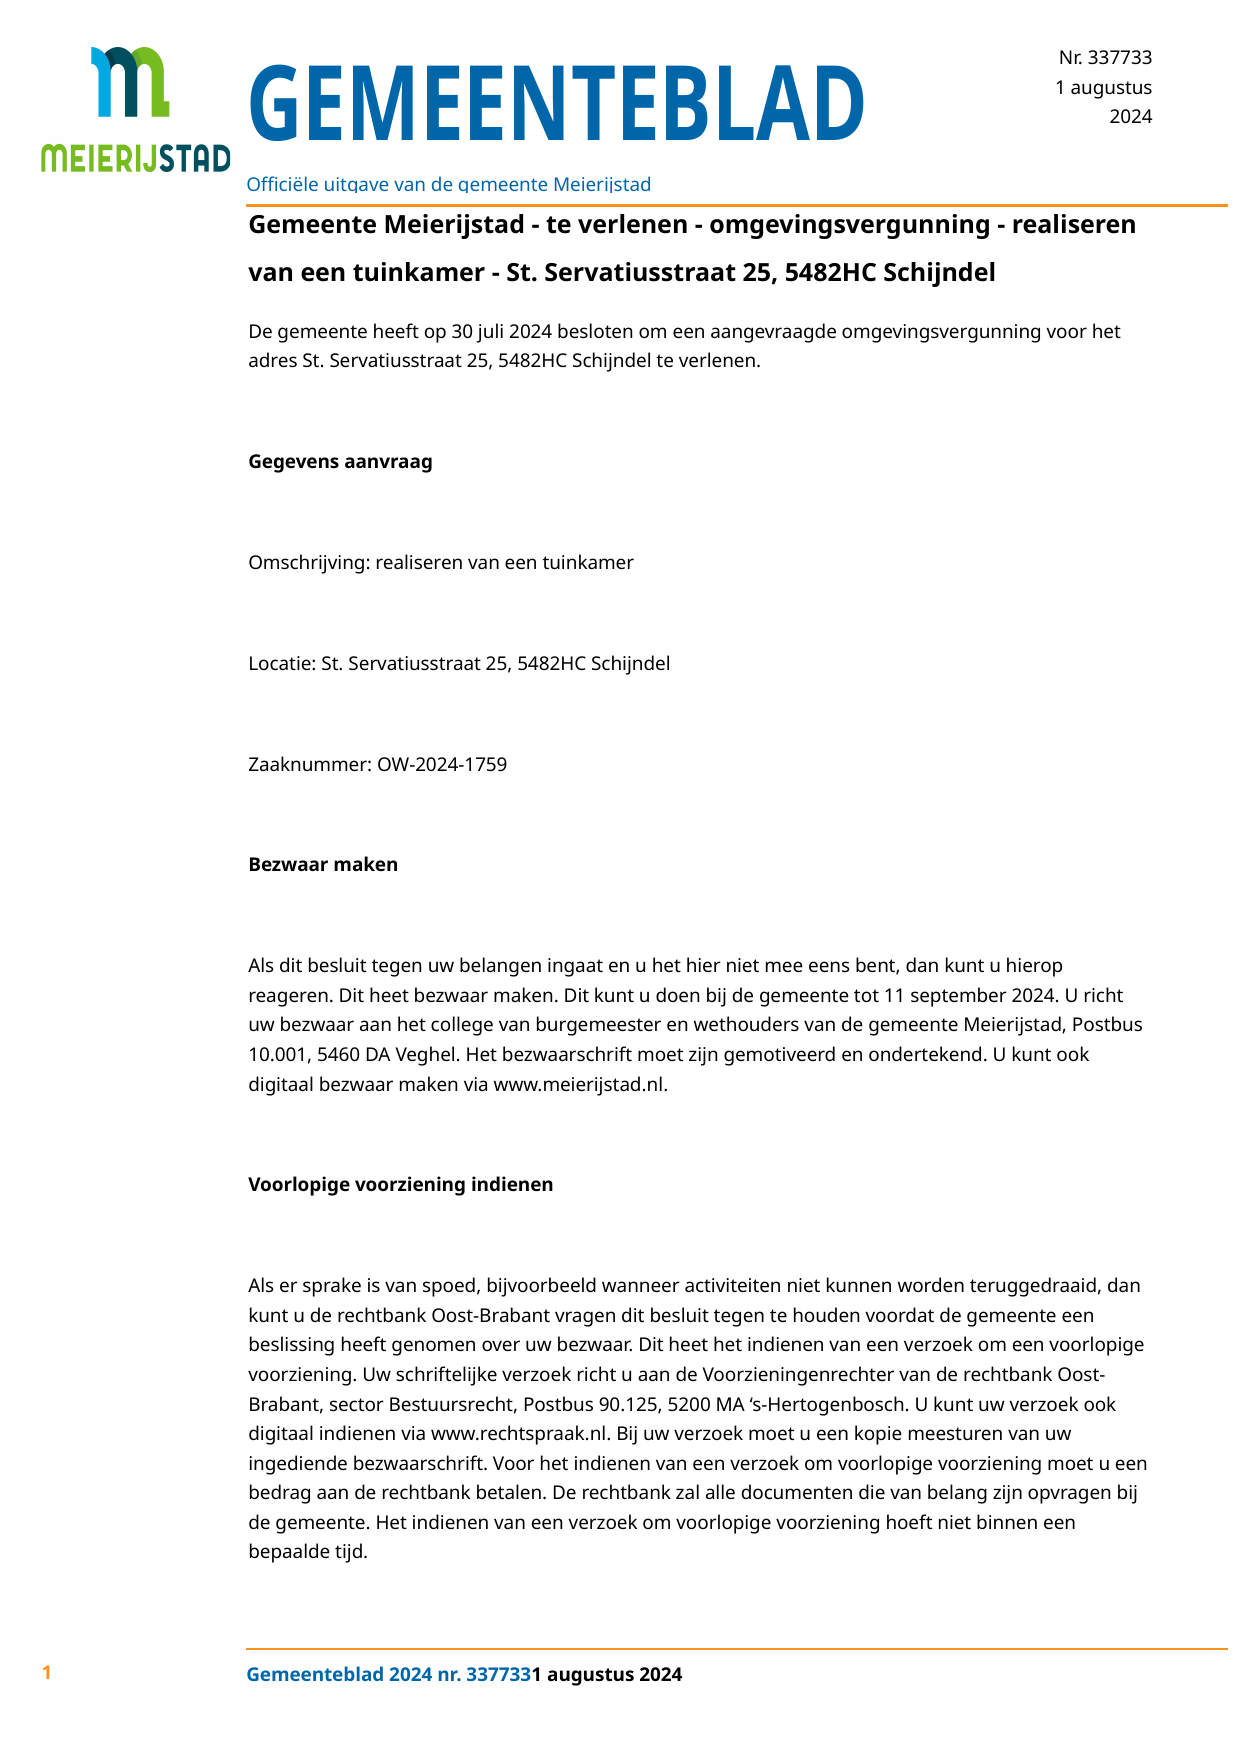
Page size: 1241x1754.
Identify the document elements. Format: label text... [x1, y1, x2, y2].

text Bezwaar maken [248, 852, 1152, 877]
text De gemeente heeft op 30 juli 2024 besloten om een aangevraagde omgevingsvergunning voor het adres St. Servatiusstraat 25, 5482HC Schijndel te verlenen. [248, 318, 1152, 373]
text Als er sprake is van spoed, bijvoorbeeld wanneer activiteiten niet kunnen worden teruggedraaid, dan kunt u de rechtbank Oost-Brabant vragen dit besluit tegen te houden voordat de gemeente een beslissing heeft genomen over uw bezwaar. Dit heet het indienen van een verzoek om een voorlopige voorziening. Uw schriftelijke verzoek richt u aan de Voorzieningenrechter van de rechtbank Oost-Brabant, sector Bestuursrecht, Postbus 90.125, 5200 MA ‘s-Hertogenbosch. U kunt uw verzoek ook digitaal indienen via www.rechtspraak.nl. Bij uw verzoek moet u een kopie meesturen van uw ingediende bezwaarschrift. Voor het indienen van een verzoek om voorlopige voorziening moet u een bedrag aan de rechtbank betalen. De rechtbank zal alle documenten die van belang zijn opvragen bij de gemeente. Het indienen van een verzoek om voorlopige voorziening hoeft niet binnen een bepaalde tijd. [248, 1272, 1152, 1564]
text Omschrijving: realiseren van een tuinkamer [248, 549, 1152, 575]
text Locatie: St. Servatiusstraat 25, 5482HC Schijndel [248, 650, 1152, 676]
text Gemeente Meierijstad - te verlenen - omgevingsvergunning - realiseren van een tuinkamer - St. Servatiusstraat 25, 5482HC Schijndel [248, 207, 1152, 288]
text Als dit besluit tegen uw belangen ingaat en u het hier niet mee eens bent, dan kunt u hierop reageren. Dit heet bezwaar maken. Dit kunt u doen bij de gemeente tot 11 september 2024. U richt uw bezwaar aan het college van burgemeester en wethouders van de gemeente Meierijstad, Postbus 10.001, 5460 DA Veghel. Het bezwaarschrift moet zijn gemotiveerd en ondertekend. U kunt ook digitaal bezwaar maken via www.meierijstad.nl. [248, 952, 1152, 1097]
text Voorlopige voorziening indienen [248, 1172, 1152, 1197]
text Gegevens aanvraag [248, 448, 1152, 474]
text Zaaknummer: OW-2024-1759 [248, 751, 1152, 777]
picture [41, 47, 231, 172]
